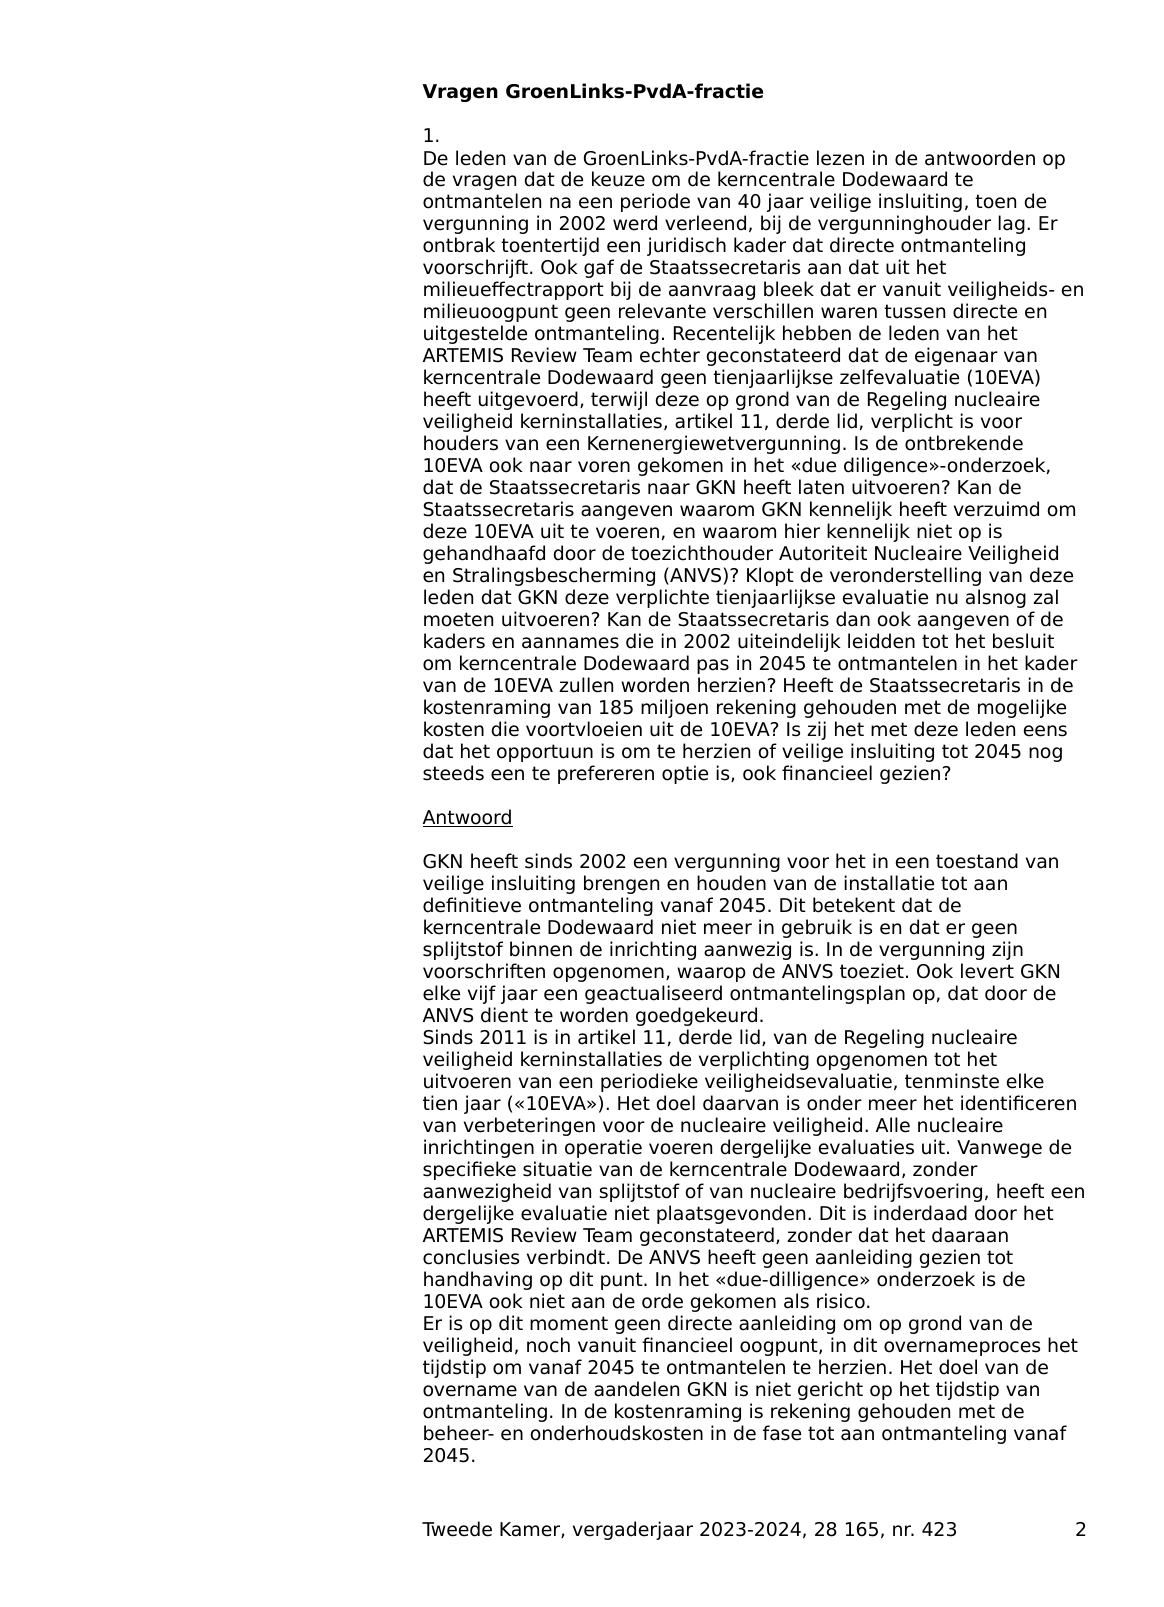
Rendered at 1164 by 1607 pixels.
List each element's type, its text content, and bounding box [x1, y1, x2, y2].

text GKN heeft sinds 2002 een vergunning voor het in een toestand van veilige insluiting brengen en houden van de installatie tot aan definitieve ontmanteling vanaf 2045. Dit betekent dat de kerncentrale Dodewaard niet meer in gebruik is en dat er geen splijtstof binnen de inrichting aanwezig is. In de vergunning zijn voorschriften opgenomen, waarop de ANVS toeziet. Ook levert GKN elke vijf jaar een geactualiseerd ontmantelingsplan op, dat door de ANVS dient te worden goedgekeurd. [422, 851, 1087, 1027]
subtitle Vragen GroenLinks-PvdA-fractie [422, 81, 1087, 103]
text 1. [422, 125, 1087, 147]
text Er is op dit moment geen directe aanleiding om op grond van de veiligheid, noch vanuit financieel oogpunt, in dit overnameproces het tijdstip om vanaf 2045 te ontmantelen te herzien. Het doel van de overname van de aandelen GKN is niet gericht op het tijdstip van ontmanteling. In de kostenraming is rekening gehouden met de beheer- en onderhoudskosten in de fase tot aan ontmanteling vanaf 2045. [422, 1313, 1087, 1467]
text Sinds 2011 is in artikel 11, derde lid, van de Regeling nucleaire veiligheid kerninstallaties de verplichting opgenomen tot het uitvoeren van een periodieke veiligheidsevaluatie, tenminste elke tien jaar («10EVA»). Het doel daarvan is onder meer het identificeren van verbeteringen voor de nucleaire veiligheid. Alle nucleaire inrichtingen in operatie voeren dergelijke evaluaties uit. Vanwege de specifieke situatie van de kerncentrale Dodewaard, zonder aanwezigheid van splijtstof of van nucleaire bedrijfsvoering, heeft een dergelijke evaluatie niet plaatsgevonden. Dit is inderdaad door het ARTEMIS Review Team geconstateerd, zonder dat het daaraan conclusies verbindt. De ANVS heeft geen aanleiding gezien tot handhaving op dit punt. In het «due-dilligence» onderzoek is de 10EVA ook niet aan de orde gekomen als risico. [422, 1027, 1087, 1313]
text De leden van de GroenLinks-PvdA-fractie lezen in de antwoorden op de vragen dat de keuze om de kerncentrale Dodewaard te ontmantelen na een periode van 40 jaar veilige insluiting, toen de vergunning in 2002 werd verleend, bij de vergunninghouder lag. Er ontbrak toentertijd een juridisch kader dat directe ontmanteling voorschrijft. Ook gaf de Staatssecretaris aan dat uit het milieueffectrapport bij de aanvraag bleek dat er vanuit veiligheids- en milieuoogpunt geen relevante verschillen waren tussen directe en uitgestelde ontmanteling. Recentelijk hebben de leden van het ARTEMIS Review Team echter geconstateerd dat de eigenaar van kerncentrale Dodewaard geen tienjaarlijkse zelfevaluatie (10EVA) heeft uitgevoerd, terwijl deze op grond van de Regeling nucleaire veiligheid kerninstallaties, artikel 11, derde lid, verplicht is voor houders van een Kernenergiewetvergunning. Is de ontbrekende 10EVA ook naar voren gekomen in het «due diligence»-onderzoek, dat de Staatssecretaris naar GKN heeft laten uitvoeren? Kan de Staatssecretaris aangeven waarom GKN kennelijk heeft verzuimd om deze 10EVA uit te voeren, en waarom hier kennelijk niet op is gehandhaafd door de toezichthouder Autoriteit Nucleaire Veiligheid en Stralingsbescherming (ANVS)? Klopt de veronderstelling van deze leden dat GKN deze verplichte tienjaarlijkse evaluatie nu alsnog zal moeten uitvoeren? Kan de Staatssecretaris dan ook aangeven of de kaders en aannames die in 2002 uiteindelijk leidden tot het besluit om kerncentrale Dodewaard pas in 2045 te ontmantelen in het kader van de 10EVA zullen worden herzien? Heeft de Staatssecretaris in de kostenraming van 185 miljoen rekening gehouden met de mogelijke kosten die voortvloeien uit de 10EVA? Is zij het met deze leden eens dat het opportuun is om te herzien of veilige insluiting tot 2045 nog steeds een te prefereren optie is, ook financieel gezien? [422, 147, 1087, 785]
subtitle Antwoord [422, 807, 1087, 829]
